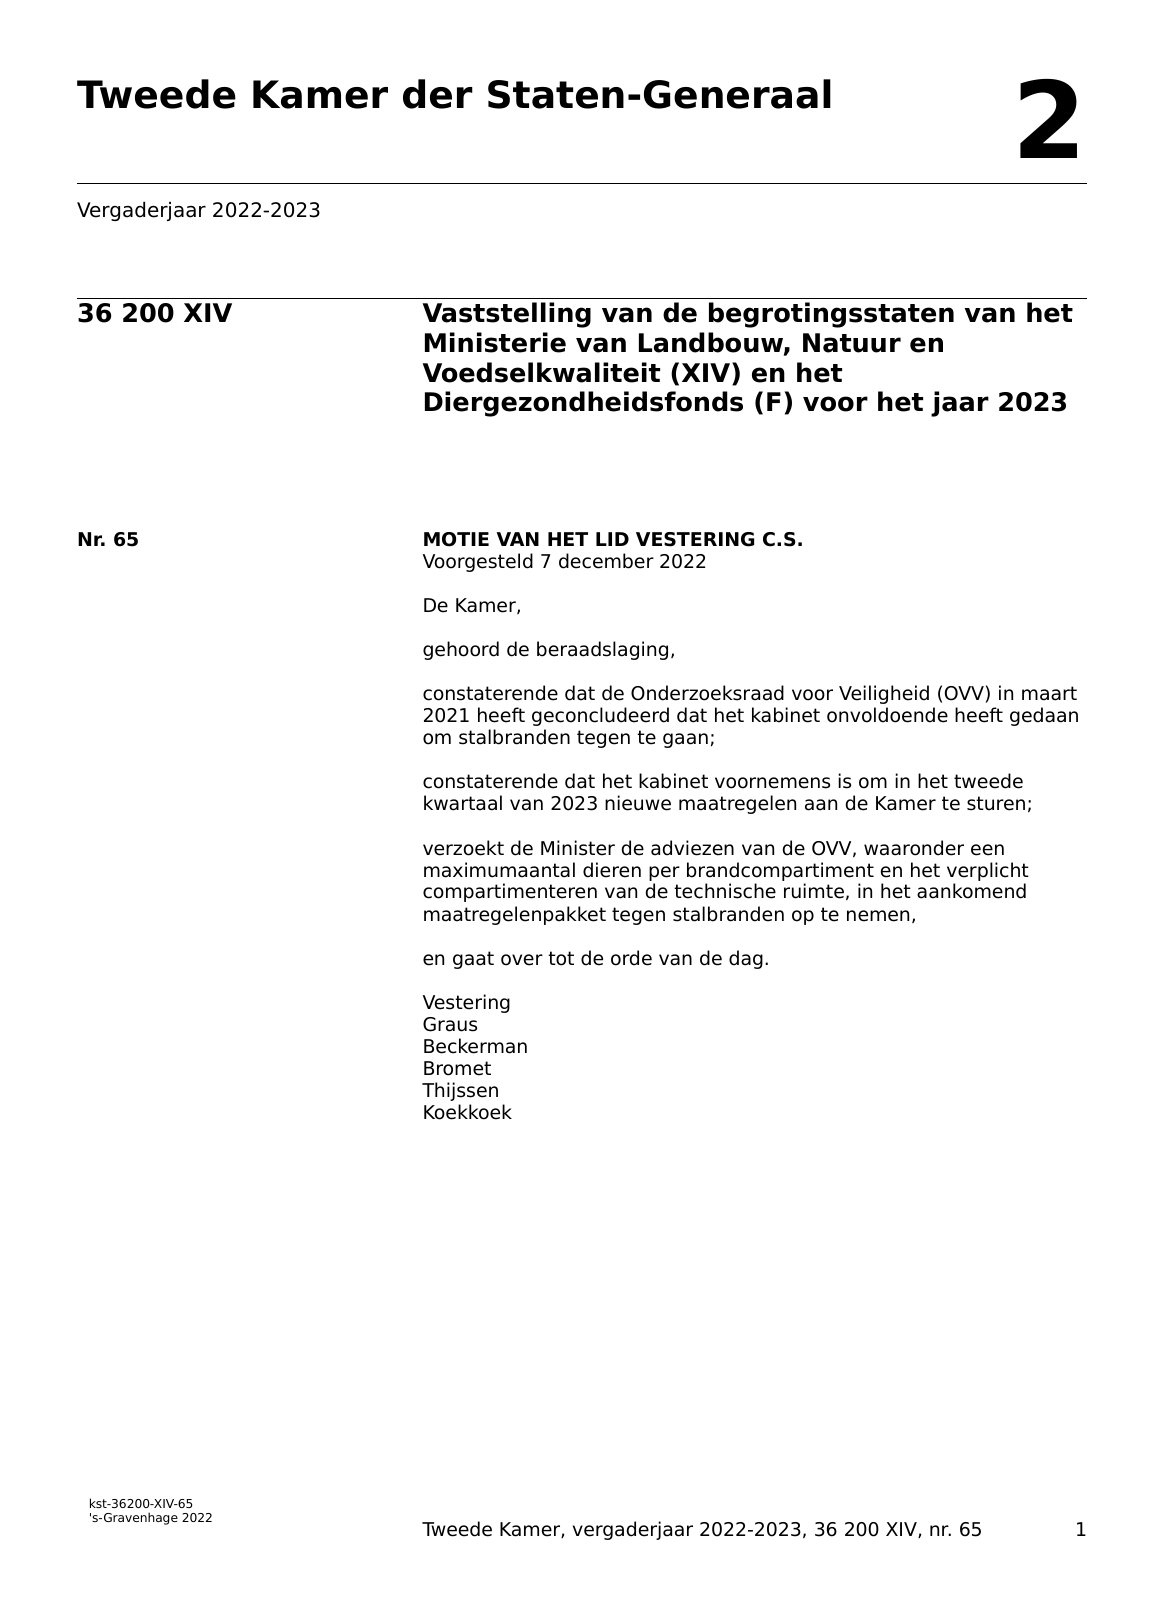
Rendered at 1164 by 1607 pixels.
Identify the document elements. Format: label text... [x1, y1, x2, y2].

text Thijssen [422, 1080, 1087, 1102]
subtitle Nr. 65 MOTIE VAN HET LID VESTERING C.S. [77, 529, 1087, 551]
text Beckerman [422, 1036, 1087, 1058]
text Voorgesteld 7 december 2022 [422, 551, 1087, 573]
text constaterende dat de Onderzoeksraad voor Veiligheid (OVV) in maart 2021 heeft geconcludeerd dat het kabinet onvoldoende heeft gedaan om stalbranden tegen te gaan; [422, 683, 1087, 749]
text Koekkoek [422, 1102, 1087, 1124]
text constaterende dat het kabinet voornemens is om in het tweede kwartaal van 2023 nieuwe maatregelen aan de Kamer te sturen; [422, 771, 1087, 815]
text De Kamer, [422, 595, 1087, 617]
text 's-Gravenhage 2022 [88, 1511, 323, 1525]
text verzoekt de Minister de adviezen van de OVV, waaronder een maximumaantal dieren per brandcompartiment en het verplicht compartimenteren van de technische ruimte, in het aankomend maatregelenpakket tegen stalbranden op te nemen, [422, 837, 1087, 925]
table_header Tweede Kamer der Staten-Generaal [77, 59, 886, 183]
text Bromet [422, 1058, 1087, 1080]
subtitle 36 200 XIV Vaststelling van de begrotingsstaten van het Ministerie van Landbouw, Natuur en Voedselkwaliteit (XIV) en het Diergezondheidsfonds (F) voor het jaar 2023 [77, 299, 1087, 418]
table_header 2 [886, 59, 1087, 183]
text Graus [422, 1014, 1087, 1036]
table_cell Vergaderjaar 2022-2023 [77, 184, 1087, 298]
text en gaat over tot de orde van de dag. [422, 948, 1087, 969]
text Vestering [422, 992, 1087, 1014]
text gehoord de beraadslaging, [422, 639, 1087, 661]
text kst-36200-XIV-65 [88, 1497, 323, 1511]
